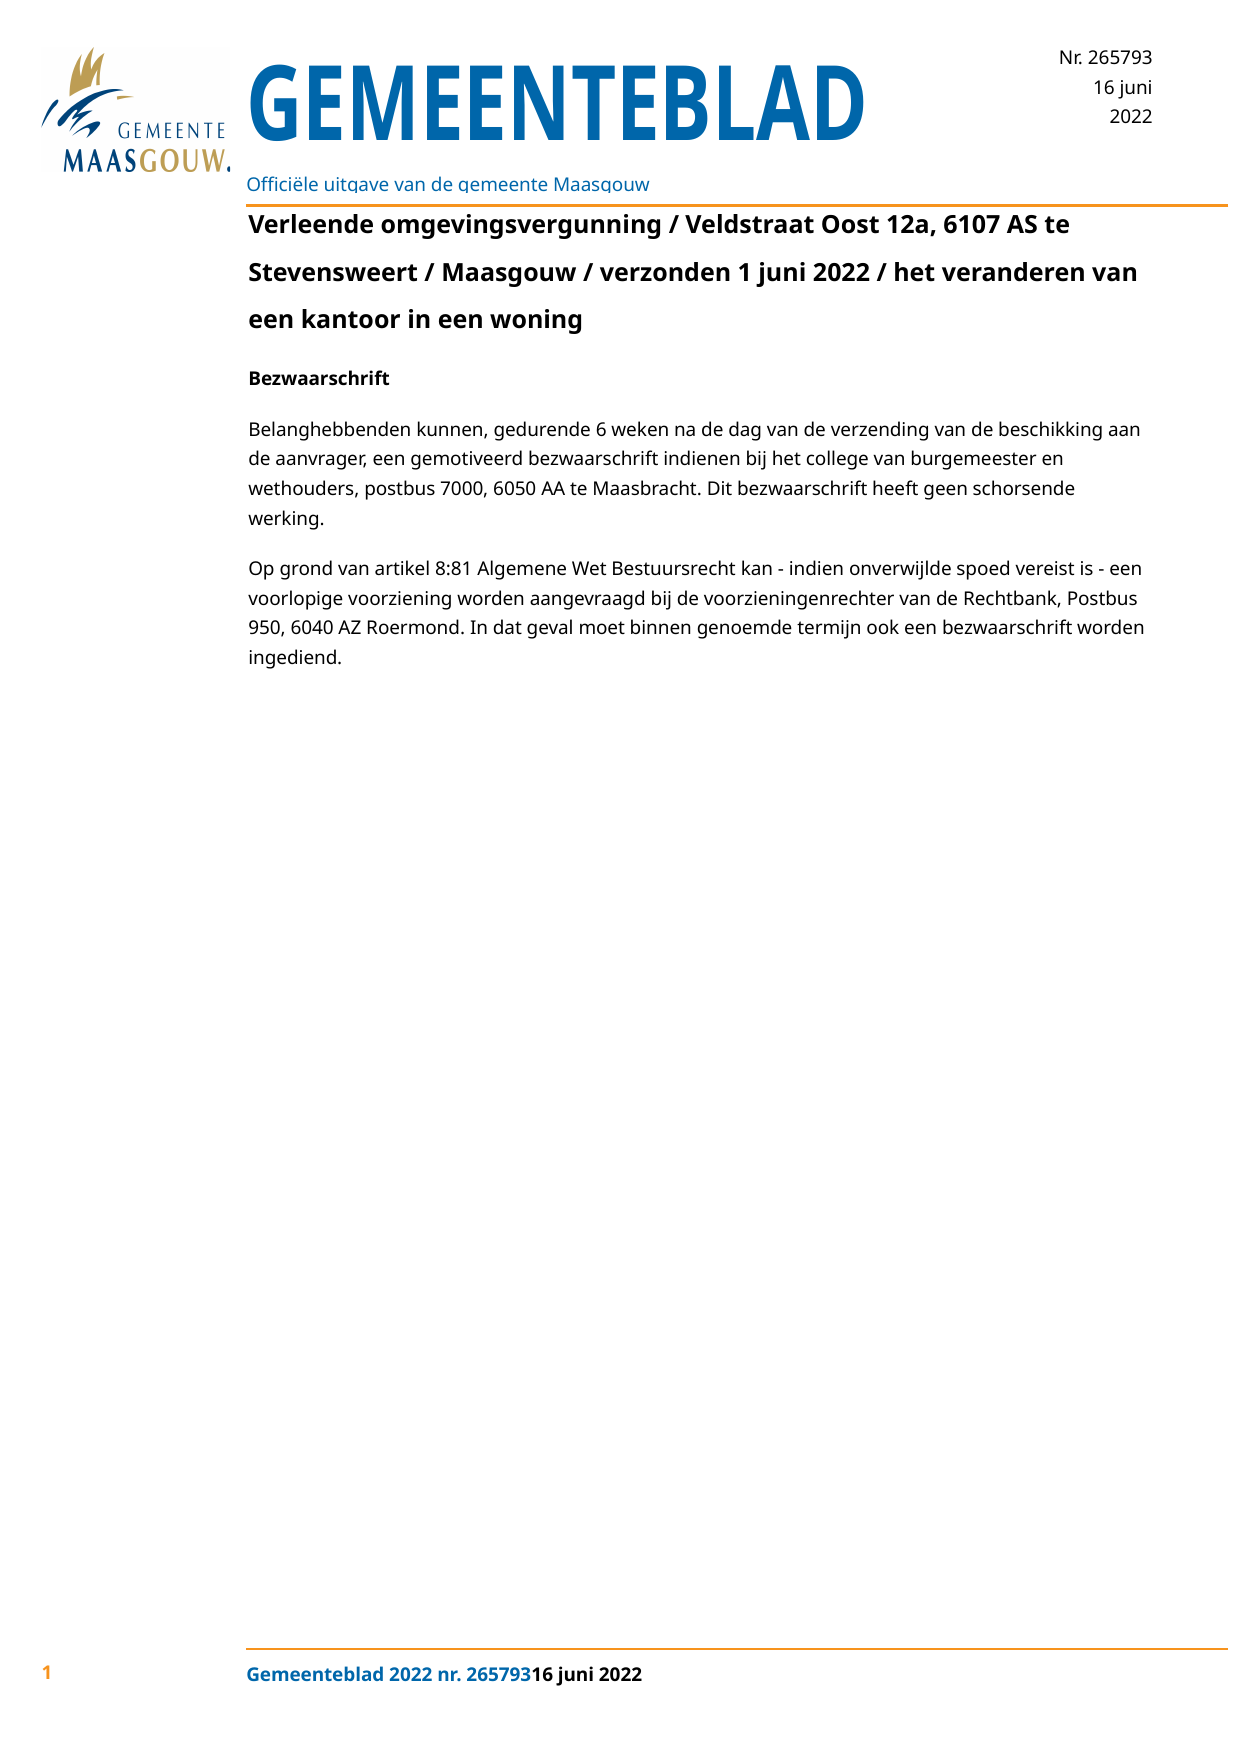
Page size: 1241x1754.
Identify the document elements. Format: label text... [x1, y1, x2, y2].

text Bezwaarschrift [248, 366, 1152, 391]
picture [41, 47, 231, 172]
text Op grond van artikel 8:81 Algemene Wet Bestuursrecht kan - indien onverwijlde spoed vereist is - een voorlopige voorziening worden aangevraagd bij de voorzieningenrechter van de Rechtbank, Postbus 950, 6040 AZ Roermond. In dat geval moet binnen genoemde termijn ook een bezwaarschrift worden ingediend. [248, 555, 1152, 669]
text Verleende omgevingsvergunning / Veldstraat Oost 12a, 6107 AS te Stevensweert / Maasgouw / verzonden 1 juni 2022 / het veranderen van een kantoor in een woning [248, 207, 1152, 336]
text Belanghebbenden kunnen, gedurende 6 weken na de dag van de verzending van de beschikking aan de aanvrager, een gemotiveerd bezwaarschrift indienen bij het college van burgemeester en wethouders, postbus 7000, 6050 AA te Maasbracht. Dit bezwaarschrift heeft geen schorsende werking. [248, 416, 1152, 530]
